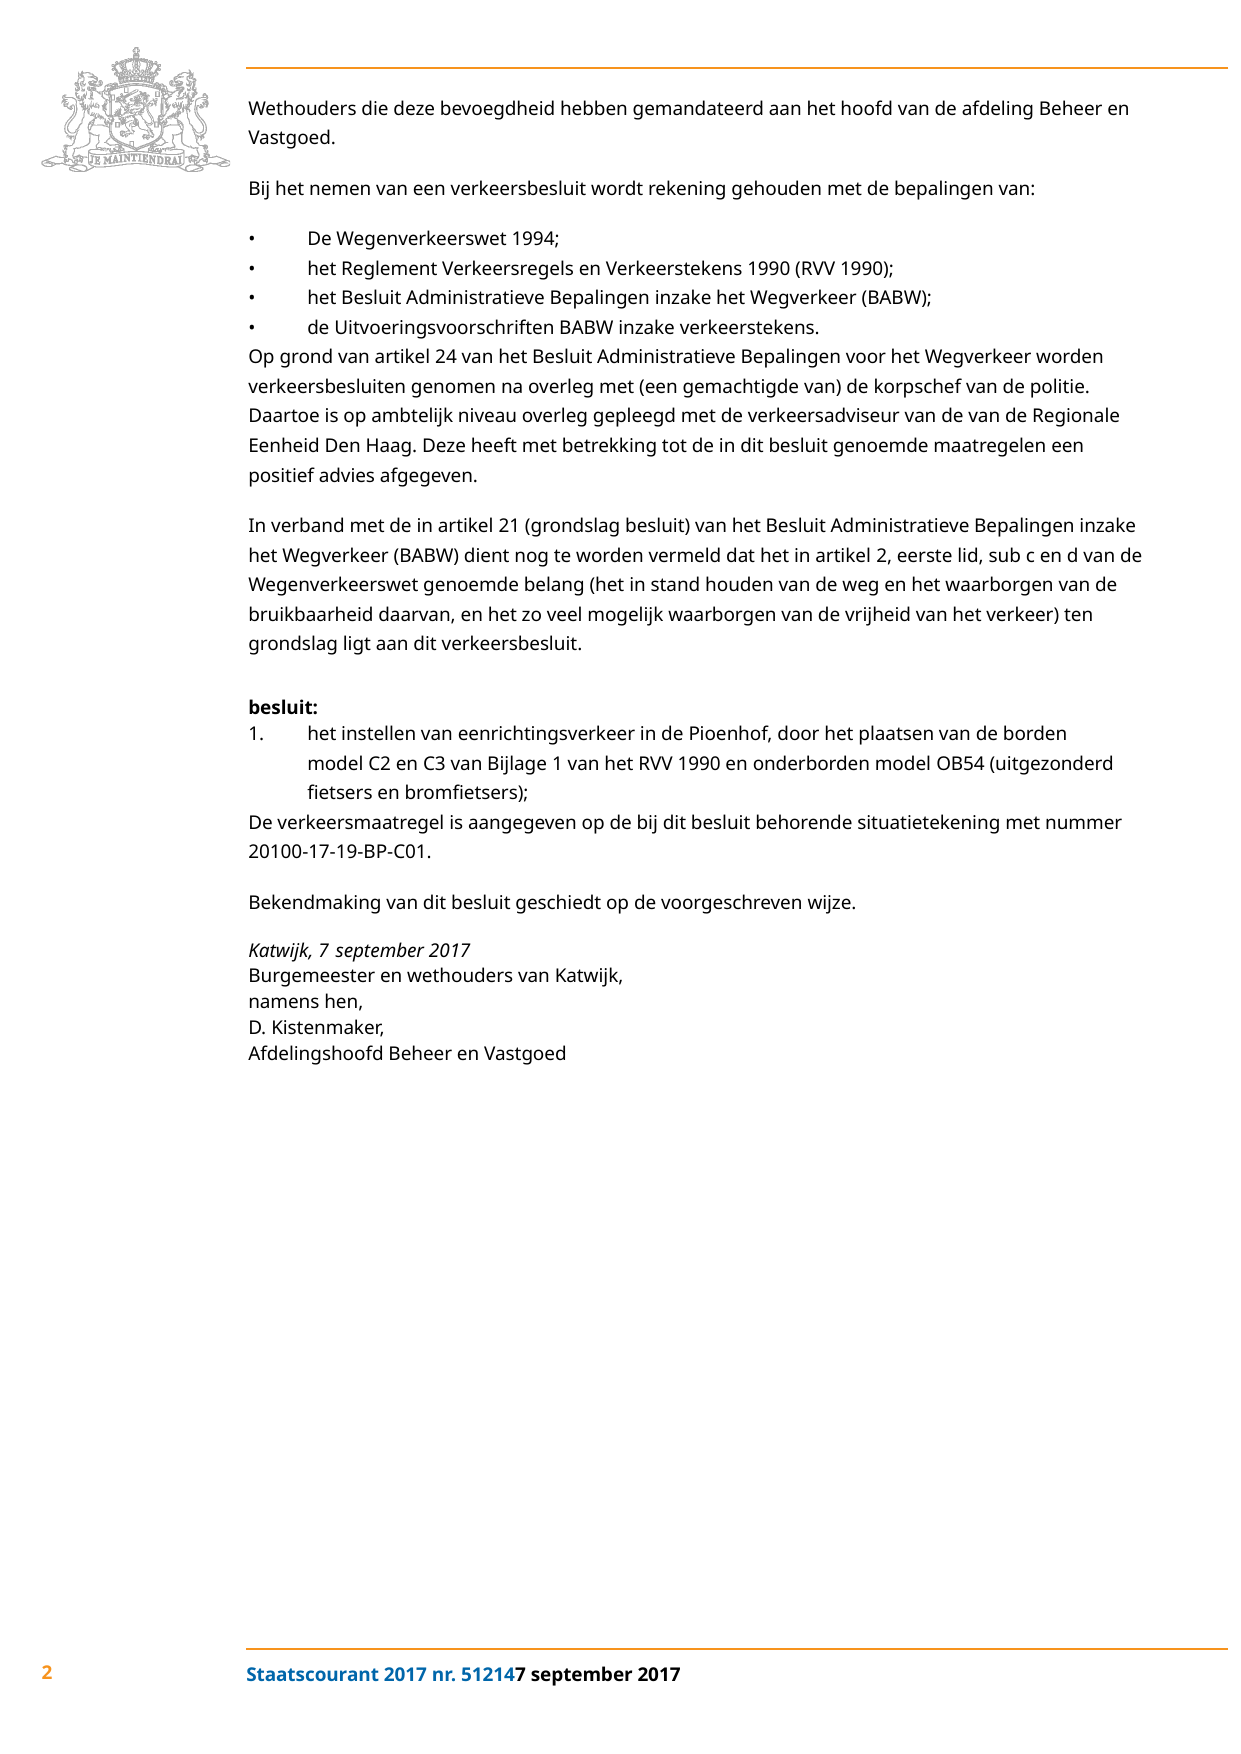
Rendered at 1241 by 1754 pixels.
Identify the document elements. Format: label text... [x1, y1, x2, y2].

picture [41, 47, 231, 172]
text De verkeersmaatregel is aangegeven op de bij dit besluit behorende situatietekening met nummer 20100-17-19-BP-C01. [248, 809, 1152, 864]
list het instellen van eenrichtingsverkeer in de Pioenhof, door het plaatsen van de borden model C2 en C3 van Bijlage 1 van het RVV 1990 en onderborden model OB54 (uitgezonderd fietsers en bromfietsers); [248, 720, 1152, 805]
text D. Kistenmaker, [248, 1014, 1152, 1040]
text Bij het nemen van een verkeersbesluit wordt rekening gehouden met de bepalingen van: [248, 175, 1152, 201]
text Afdelingshoofd Beheer en Vastgoed [248, 1040, 1152, 1066]
list het Reglement Verkeersregels en Verkeerstekens 1990 (RVV 1990); [248, 255, 1152, 281]
list het Besluit Administratieve Bepalingen inzake het Wegverkeer (BABW); [248, 284, 1152, 310]
text Katwijk, 7 september 2017 [248, 937, 1152, 963]
text In verband met de in artikel 21 (grondslag besluit) van het Besluit Administratieve Bepalingen inzake het Wegverkeer (BABW) dient nog te worden vermeld dat het in artikel 2, eerste lid, sub c en d van de Wegenverkeerswet genoemde belang (het in stand houden van de weg en het waarborgen van de bruikbaarheid daarvan, en het zo veel mogelijk waarborgen van de vrijheid van het verkeer) ten grondslag ligt aan dit verkeersbesluit. [248, 512, 1152, 656]
text Op grond van artikel 24 van het Besluit Administratieve Bepalingen voor het Wegverkeer worden verkeersbesluiten genomen na overleg met (een gemachtigde van) de korpschef van de politie. Daartoe is op ambtelijk niveau overleg gepleegd met de verkeersadviseur van de van de Regionale Eenheid Den Haag. Deze heeft met betrekking tot de in dit besluit genoemde maatregelen een positief advies afgegeven. [248, 343, 1152, 488]
text Burgemeester en wethouders van Katwijk, [248, 963, 1152, 988]
text Wethouders die deze bevoegdheid hebben gemandateerd aan het hoofd van de afdeling Beheer en Vastgoed. [248, 95, 1152, 150]
text namens hen, [248, 988, 1152, 1014]
text Bekendmaking van dit besluit geschiedt op de voorgeschreven wijze. [248, 889, 1152, 915]
list De Wegenverkeerswet 1994; [248, 225, 1152, 251]
text besluit: [248, 694, 1152, 720]
list de Uitvoeringsvoorschriften BABW inzake verkeerstekens. [248, 314, 1152, 340]
